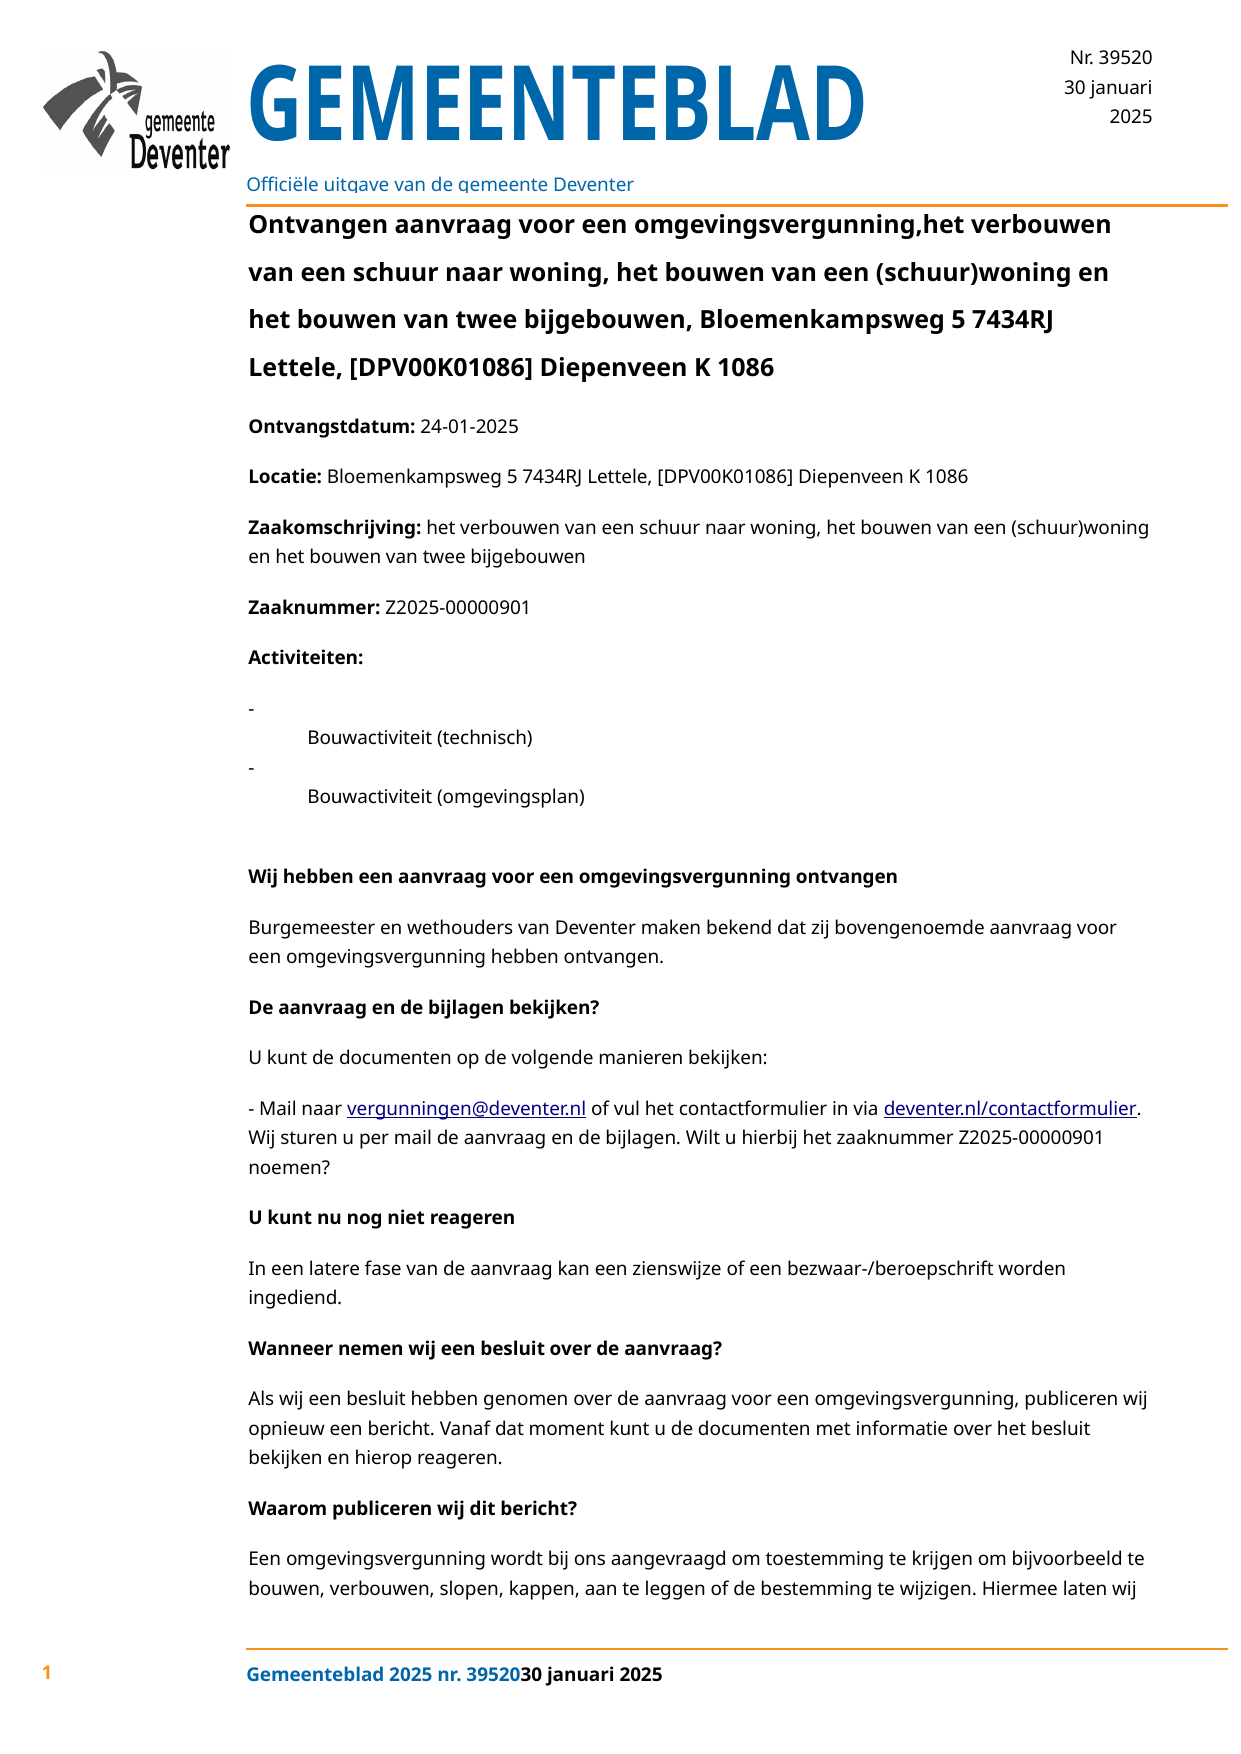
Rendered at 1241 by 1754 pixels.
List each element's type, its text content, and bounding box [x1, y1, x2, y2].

text Waarom publiceren wij dit bericht? [248, 1495, 1152, 1521]
text Locatie: Bloemenkampsweg 5 7434RJ Lettele, [DPV00K01086] Diepenveen K 1086 [248, 463, 1152, 489]
text Een omgevingsvergunning wordt bij ons aangevraagd om toestemming te krijgen om bijvoorbeeld te bouwen, verbouwen, slopen, kappen, aan te leggen of de bestemming te wijzigen. Hiermee laten wij [248, 1545, 1152, 1601]
text Ontvangstdatum: 24-01-2025 [248, 413, 1152, 439]
text De aanvraag en de bijlagen bekijken? [248, 994, 1152, 1020]
list Bouwactiviteit (technisch) [248, 724, 1152, 750]
text U kunt de documenten op de volgende manieren bekijken: [248, 1044, 1152, 1070]
text - Mail naar vergunningen@deventer.nl of vul het contactformulier in via deventer.nl/contactformulier. Wij sturen u per mail de aanvraag en de bijlagen. Wilt u hierbij het zaaknummer Z2025-00000901 noemen? [248, 1095, 1152, 1180]
picture [41, 47, 231, 172]
text Als wij een besluit hebben genomen over de aanvraag voor een omgevingsvergunning, publiceren wij opnieuw een bericht. Vanaf dat moment kunt u de documenten met informatie over het besluit bekijken en hierop reageren. [248, 1385, 1152, 1470]
text Burgemeester en wethouders van Deventer maken bekend dat zij bovengenoemde aanvraag voor een omgevingsvergunning hebben ontvangen. [248, 914, 1152, 969]
text Activiteiten: [248, 644, 1152, 670]
text In een latere fase van de aanvraag kan een zienswijze of een bezwaar-/beroepschrift worden ingediend. [248, 1255, 1152, 1310]
text Zaakomschrijving: het verbouwen van een schuur naar woning, het bouwen van een (schuur)woning en het bouwen van twee bijgebouwen [248, 514, 1152, 569]
list Bouwactiviteit (omgevingsplan) [248, 783, 1152, 809]
text Wij hebben een aanvraag voor een omgevingsvergunning ontvangen [248, 863, 1152, 889]
text Ontvangen aanvraag voor een omgevingsvergunning,het verbouwen van een schuur naar woning, het bouwen van een (schuur)woning en het bouwen van twee bijgebouwen, Bloemenkampsweg 5 7434RJ Lettele, [DPV00K01086] Diepenveen K 1086 [248, 207, 1152, 384]
text U kunt nu nog niet reageren [248, 1204, 1152, 1230]
text Wanneer nemen wij een besluit over de aanvraag? [248, 1335, 1152, 1361]
text Zaaknummer: Z2025-00000901 [248, 594, 1152, 620]
